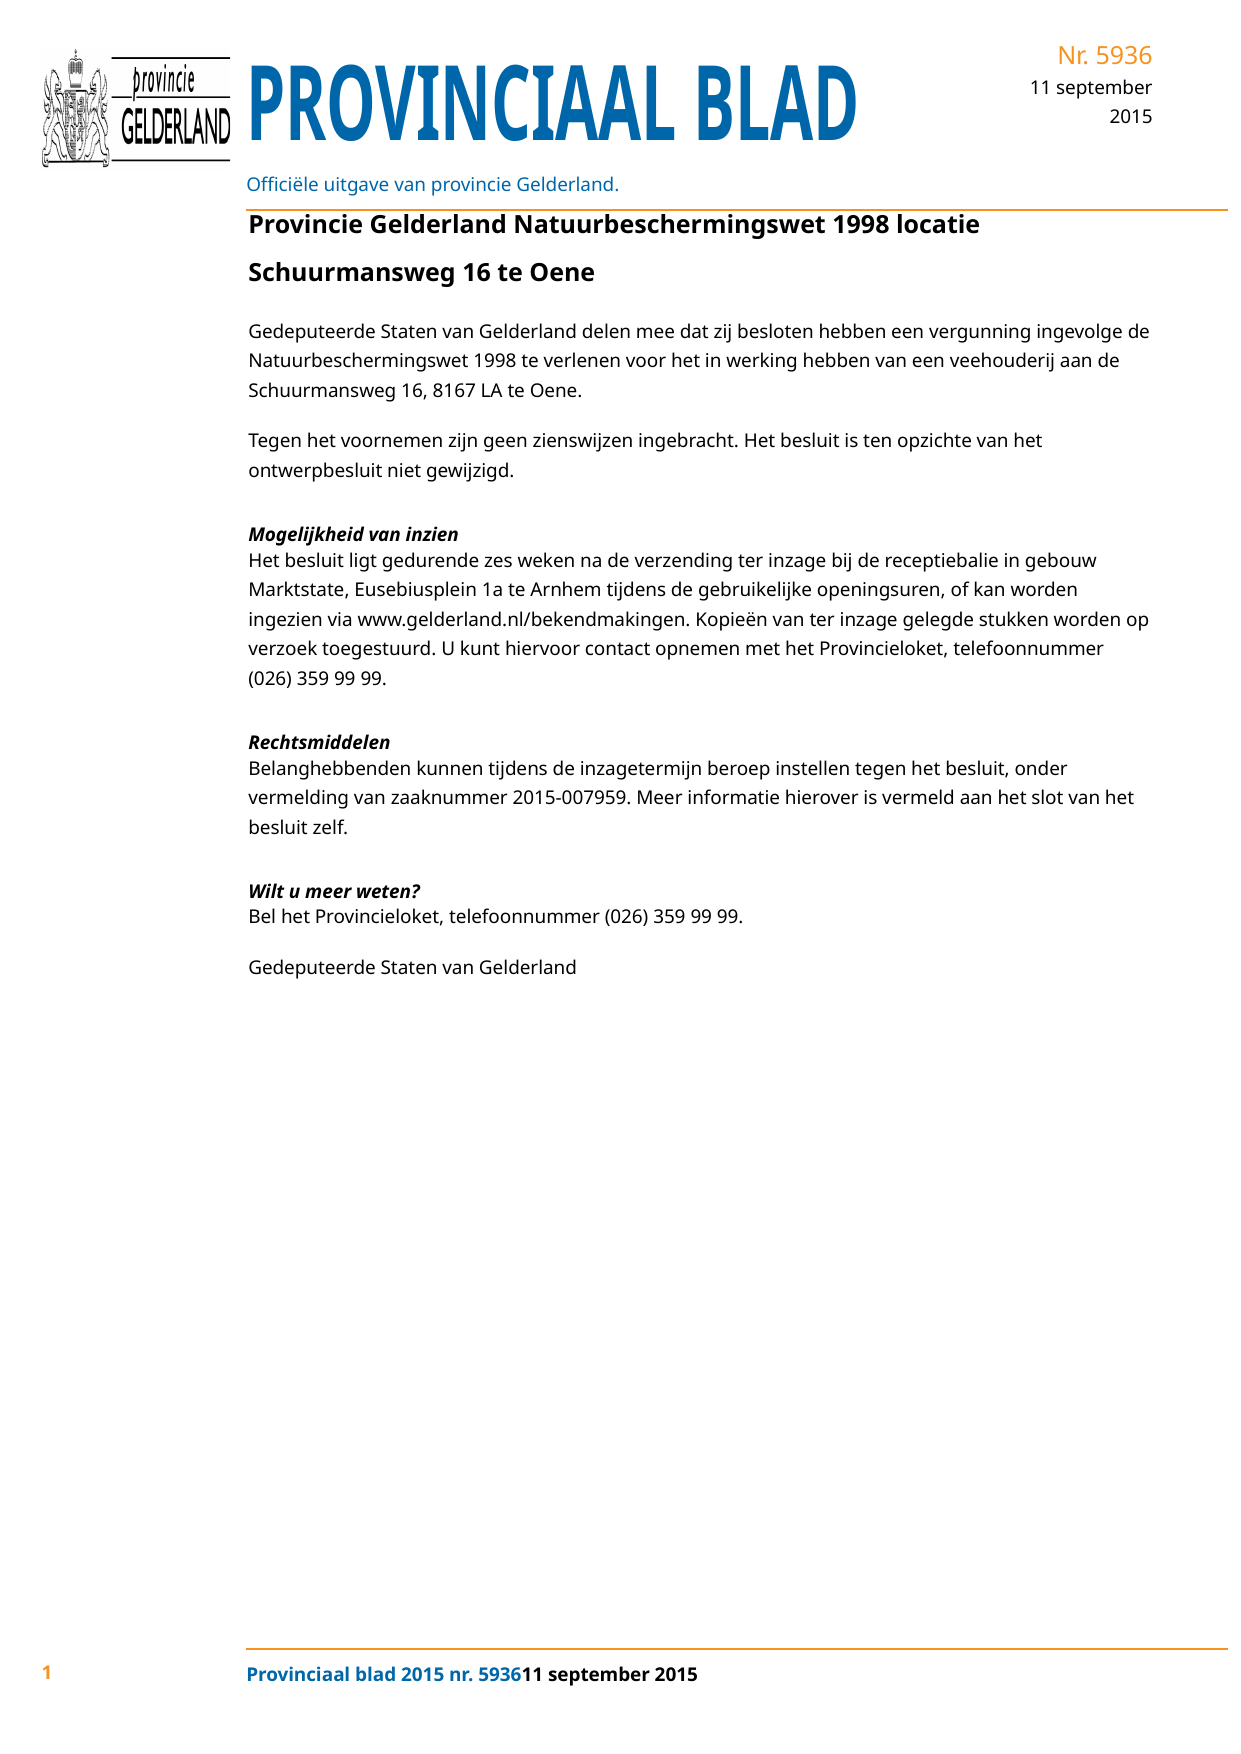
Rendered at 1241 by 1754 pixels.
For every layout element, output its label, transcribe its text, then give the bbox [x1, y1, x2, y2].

text Wilt u meer weten? [248, 878, 1152, 904]
text Mogelijkheid van inzien [248, 521, 1152, 547]
text Tegen het voornemen zijn geen zienswijzen ingebracht. Het besluit is ten opzichte van het ontwerpbesluit niet gewijzigd. [248, 427, 1152, 483]
picture [41, 47, 231, 172]
text Bel het Provincieloket, telefoonnummer (026) 359 99 99. [248, 904, 1152, 929]
text Gedeputeerde Staten van Gelderland [248, 954, 1152, 980]
text Het besluit ligt gedurende zes weken na de verzending ter inzage bij de receptiebalie in gebouw Marktstate, Eusebiusplein 1a te Arnhem tijdens de gebruikelijke openingsuren, of kan worden ingezien via www.gelderland.nl/bekendmakingen. Kopieën van ter inzage gelegde stukken worden op verzoek toegestuurd. U kunt hiervoor contact opnemen met het Provincieloket, telefoonnummer (026) 359 99 99. [248, 547, 1152, 691]
text Belanghebbenden kunnen tijdens de inzagetermijn beroep instellen tegen het besluit, onder vermelding van zaaknummer 2015-007959. Meer informatie hierover is vermeld aan het slot van het besluit zelf. [248, 755, 1152, 840]
text Provincie Gelderland Natuurbeschermingswet 1998 locatie Schuurmansweg 16 te Oene [248, 211, 1152, 288]
text Rechtsmiddelen [248, 729, 1152, 755]
text Gedeputeerde Staten van Gelderland delen mee dat zij besloten hebben een vergunning ingevolge de Natuurbeschermingswet 1998 te verlenen voor het in werking hebben van een veehouderij aan de Schuurmansweg 16, 8167 LA te Oene. [248, 318, 1152, 403]
